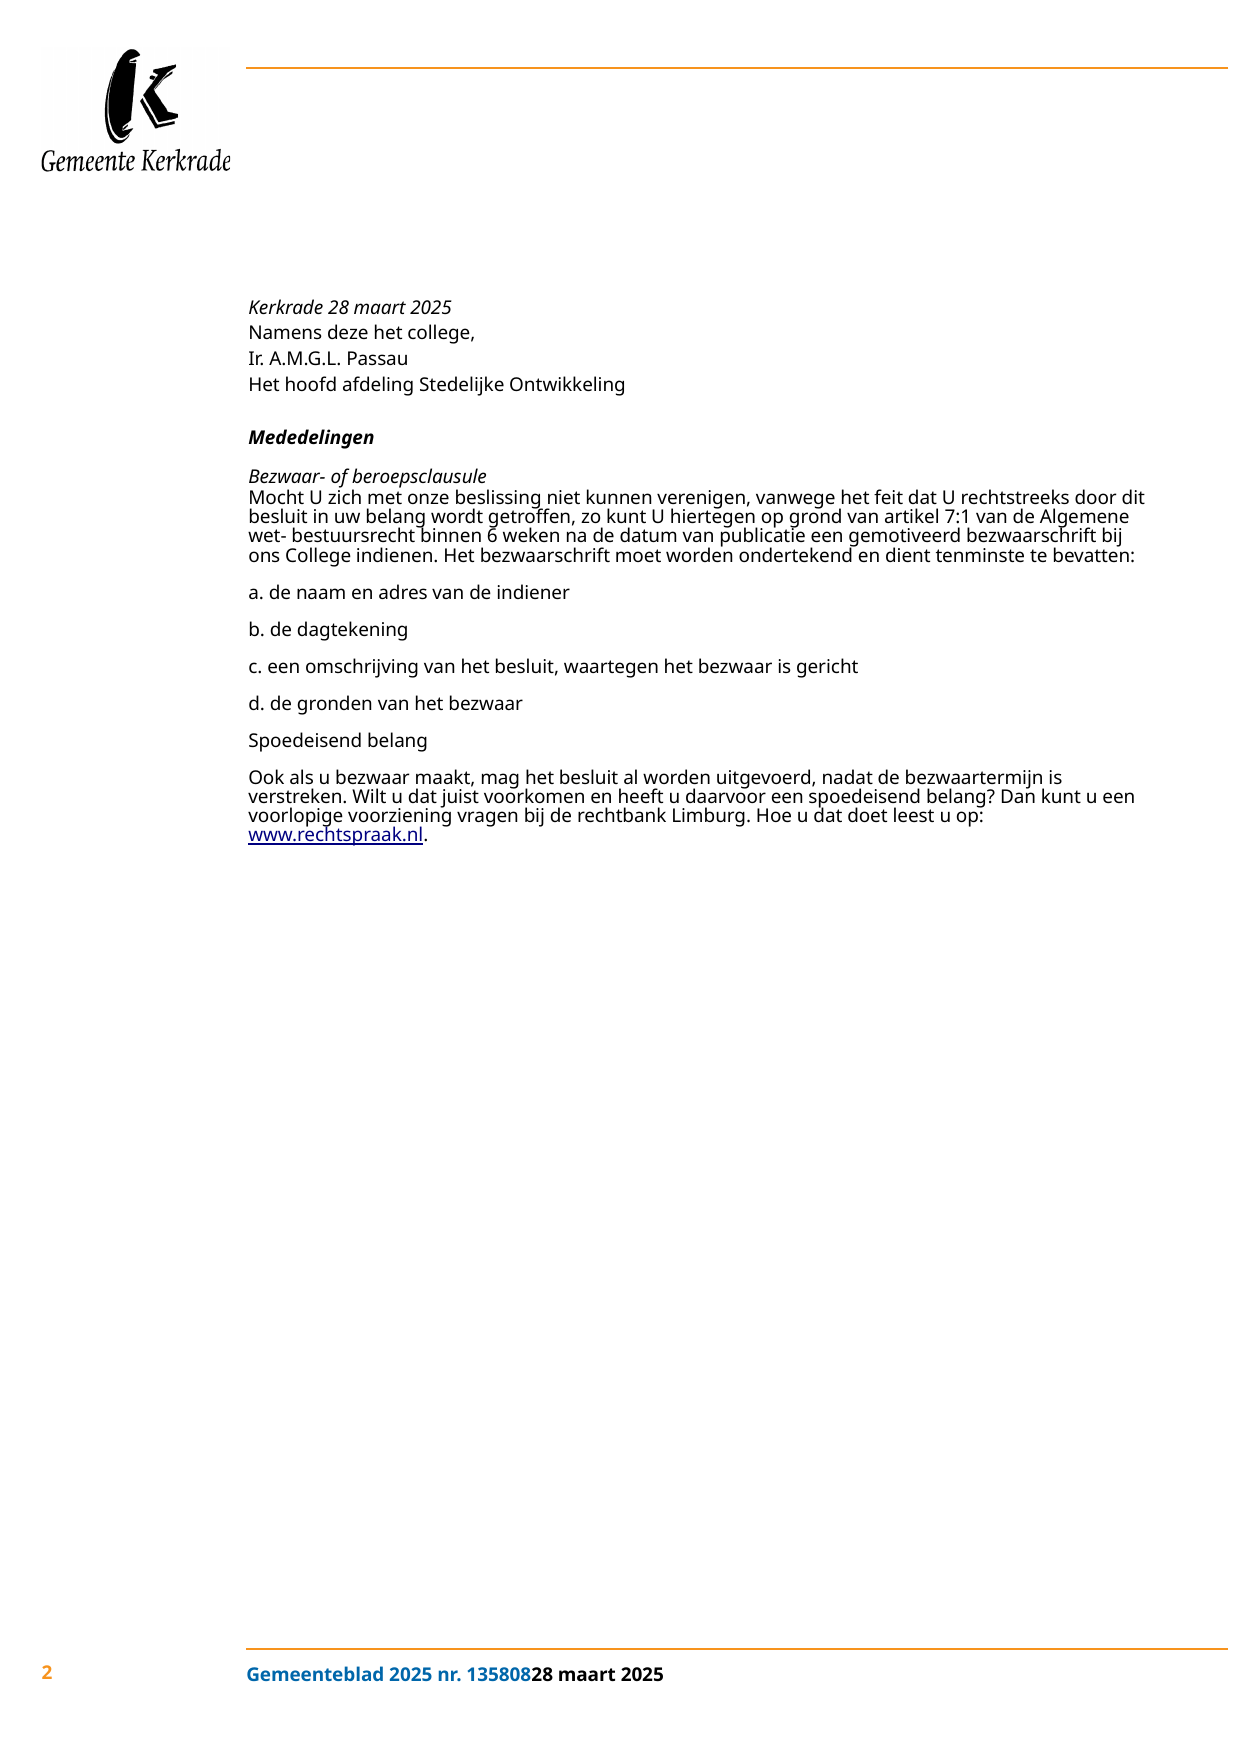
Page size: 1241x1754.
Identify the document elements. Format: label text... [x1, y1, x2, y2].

text Ir. A.M.G.L. Passau [248, 345, 1152, 371]
text Mocht U zich met onze beslissing niet kunnen verenigen, vanwege het feit dat U rechtstreeks door dit besluit in uw belang wordt getroffen, zo kunt U hiertegen op grond van artikel 7:1 van de Algemene wet- bestuursrecht binnen 6 weken na de datum van publicatie een gemotiveerd bezwaarschrift bij ons College indienen. Het bezwaarschrift moet worden ondertekend en dient tenminste te bevatten: [248, 489, 1152, 566]
text Mededelingen [248, 424, 1152, 450]
text Spoedeisend belang [248, 732, 1152, 751]
picture [41, 47, 231, 172]
text Namens deze het college, [248, 319, 1152, 345]
text Het hoofd afdeling Stedelijke Ontwikkeling [248, 371, 1152, 397]
text c. een omschrijving van het besluit, waartegen het bezwaar is gericht [248, 658, 1152, 677]
text Kerkrade 28 maart 2025 [248, 294, 1152, 319]
text a. de naam en adres van de indiener [248, 584, 1152, 603]
text d. de gronden van het bezwaar [248, 695, 1152, 714]
text Bezwaar- of beroepsclausule [248, 463, 1152, 489]
text b. de dagtekening [248, 621, 1152, 640]
text Ook als u bezwaar maakt, mag het besluit al worden uitgevoerd, nadat de bezwaartermijn is verstreken. Wilt u dat juist voorkomen en heeft u daarvoor een spoedeisend belang? Dan kunt u een voorlopige voorziening vragen bij de rechtbank Limburg. Hoe u dat doet leest u op: www.rechtspraak.nl. [248, 769, 1152, 846]
